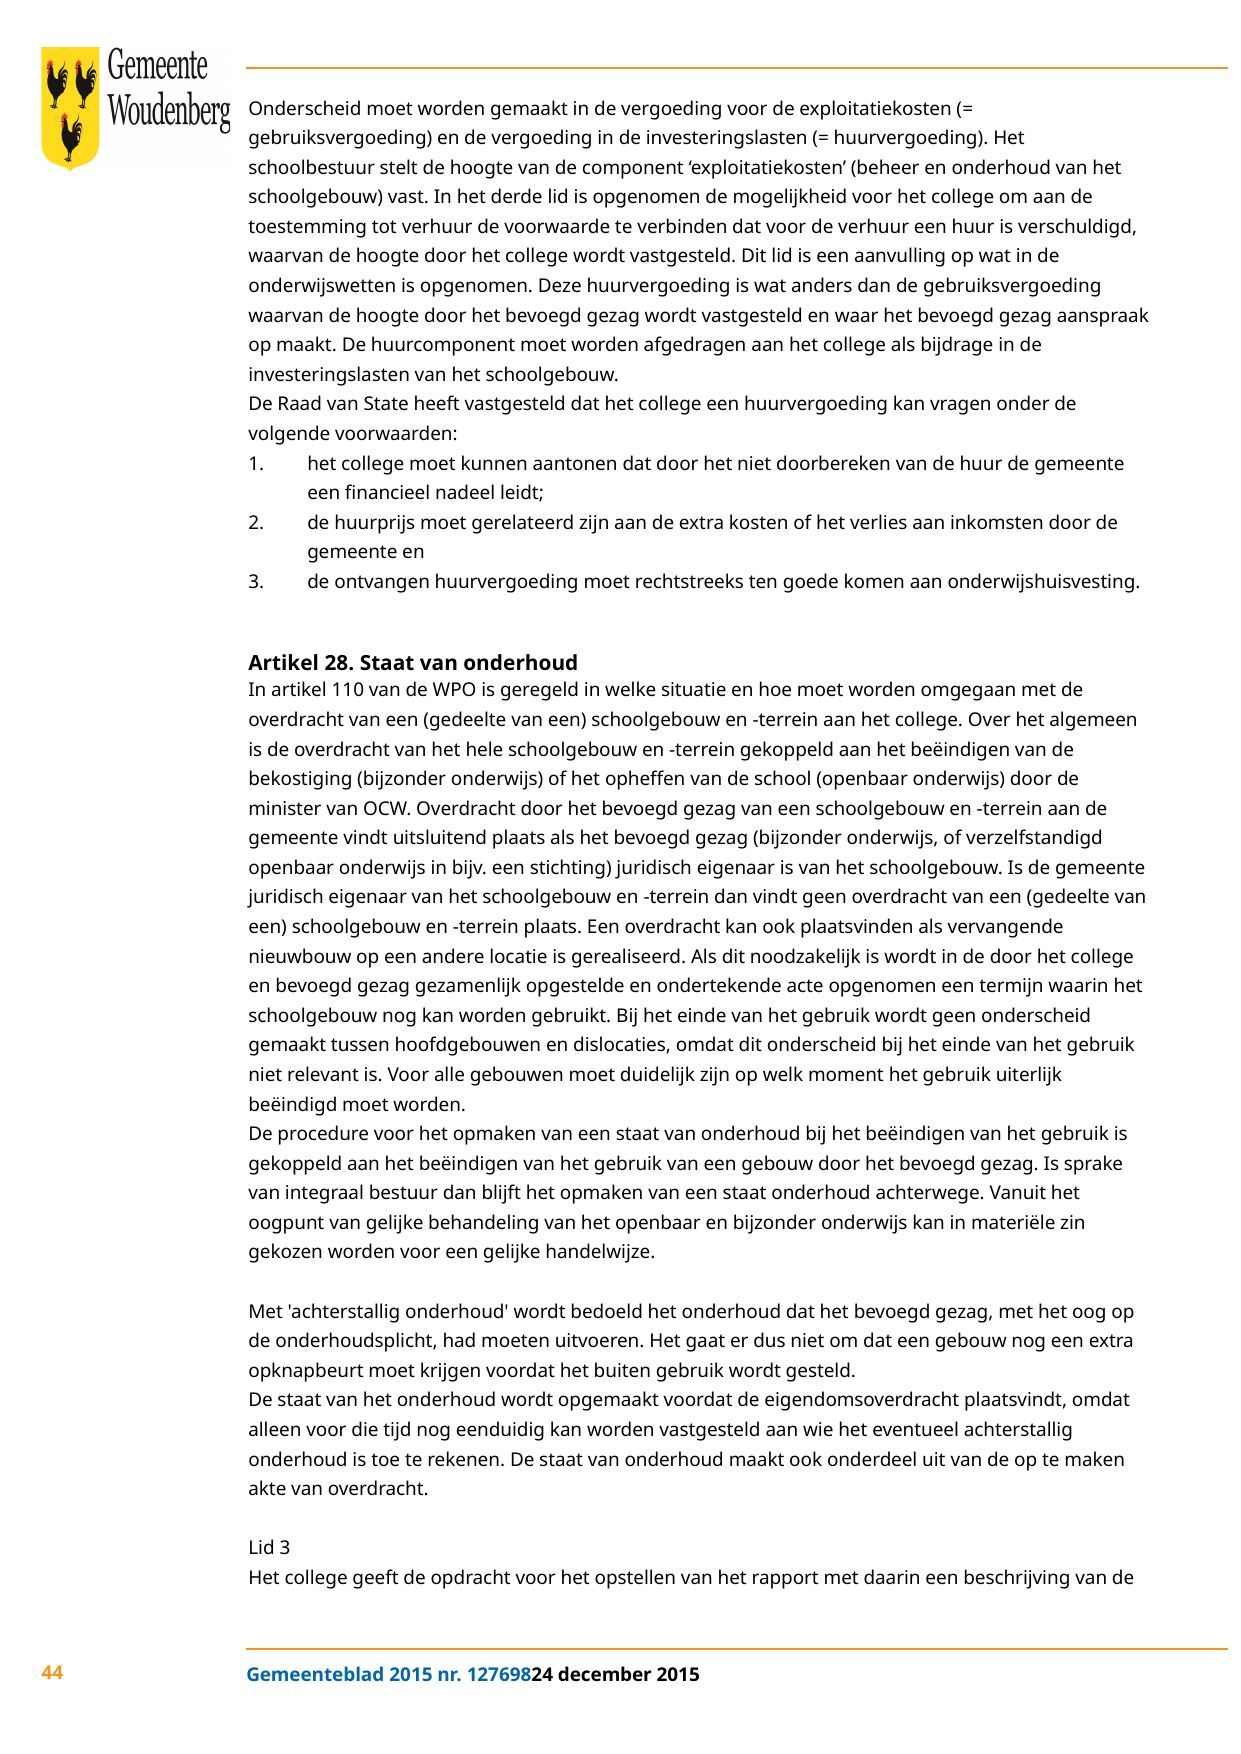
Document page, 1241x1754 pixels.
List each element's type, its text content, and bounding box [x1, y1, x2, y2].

text De staat van het onderhoud wordt opgemaakt voordat de eigendomsoverdracht plaatsvindt, omdat alleen voor die tijd nog eenduidig kan worden vastgesteld aan wie het eventueel achterstallig onderhoud is toe te rekenen. De staat van onderhoud maakt ook onderdeel uit van de op te maken akte van overdracht. [248, 1387, 1152, 1501]
text Met 'achterstallig onderhoud' wordt bedoeld het onderhoud dat het bevoegd gezag, met het oog op de onderhoudsplicht, had moeten uitvoeren. Het gaat er dus niet om dat een gebouw nog een extra opknapbeurt moet krijgen voordat het buiten gebruik wordt gesteld. [248, 1298, 1152, 1383]
text Artikel 28. Staat van onderhoud [248, 648, 1152, 677]
picture [41, 47, 231, 172]
text Lid 3 [248, 1534, 1152, 1560]
text De procedure voor het opmaken van een staat van onderhoud bij het beëindigen van het gebruik is gekoppeld aan het beëindigen van het gebruik van een gebouw door het bevoegd gezag. Is sprake van integraal bestuur dan blijft het opmaken van een staat onderhoud achterwege. Vanuit het oogpunt van gelijke behandeling van het openbaar en bijzonder onderwijs kan in materiële zin gekozen worden voor een gelijke handelwijze. [248, 1120, 1152, 1264]
text Het college geeft de opdracht voor het opstellen van het rapport met daarin een beschrijving van de [248, 1564, 1152, 1590]
text De Raad van State heeft vastgesteld dat het college een huurvergoeding kan vragen onder de volgende voorwaarden: [248, 391, 1152, 446]
list de huurprijs moet gerelateerd zijn aan de extra kosten of het verlies aan inkomsten door de gemeente en [248, 509, 1152, 564]
list het college moet kunnen aantonen dat door het niet doorbereken van de huur de gemeente een financieel nadeel leidt; [248, 450, 1152, 505]
text In artikel 110 van de WPO is geregeld in welke situatie en hoe moet worden omgegaan met de overdracht van een (gedeelte van een) schoolgebouw en -terrein aan het college. Over het algemeen is de overdracht van het hele schoolgebouw en -terrein gekoppeld aan het beëindigen van de bekostiging (bijzonder onderwijs) of het opheffen van de school (openbaar onderwijs) door de minister van OCW. Overdracht door het bevoegd gezag van een schoolgebouw en -terrein aan de gemeente vindt uitsluitend plaats als het bevoegd gezag (bijzonder onderwijs, of verzelfstandigd openbaar onderwijs in bijv. een stichting) juridisch eigenaar is van het schoolgebouw. Is de gemeente juridisch eigenaar van het schoolgebouw en -terrein dan vindt geen overdracht van een (gedeelte van een) schoolgebouw en -terrein plaats. Een overdracht kan ook plaatsvinden als vervangende nieuwbouw op een andere locatie is gerealiseerd. Als dit noodzakelijk is wordt in de door het college en bevoegd gezag gezamenlijk opgestelde en ondertekende acte opgenomen een termijn waarin het schoolgebouw nog kan worden gebruikt. Bij het einde van het gebruik wordt geen onderscheid gemaakt tussen hoofdgebouwen en dislocaties, omdat dit onderscheid bij het einde van het gebruik niet relevant is. Voor alle gebouwen moet duidelijk zijn op welk moment het gebruik uiterlijk beëindigd moet worden. [248, 677, 1152, 1116]
text Onderscheid moet worden gemaakt in de vergoeding voor de exploitatiekosten (= gebruiksvergoeding) en de vergoeding in de investeringslasten (= huurvergoeding). Het schoolbestuur stelt de hoogte van de component ‘exploitatiekosten’ (beheer en onderhoud van het schoolgebouw) vast. In het derde lid is opgenomen de mogelijkheid voor het college om aan de toestemming tot verhuur de voorwaarde te verbinden dat voor de verhuur een huur is verschuldigd, waarvan de hoogte door het college wordt vastgesteld. Dit lid is een aanvulling op wat in de onderwijswetten is opgenomen. Deze huurvergoeding is wat anders dan de gebruiksvergoeding waarvan de hoogte door het bevoegd gezag wordt vastgesteld en waar het bevoegd gezag aanspraak op maakt. De huurcomponent moet worden afgedragen aan het college als bijdrage in de investeringslasten van het schoolgebouw. [248, 95, 1152, 387]
list de ontvangen huurvergoeding moet rechtstreeks ten goede komen aan onderwijshuisvesting. [248, 568, 1152, 594]
